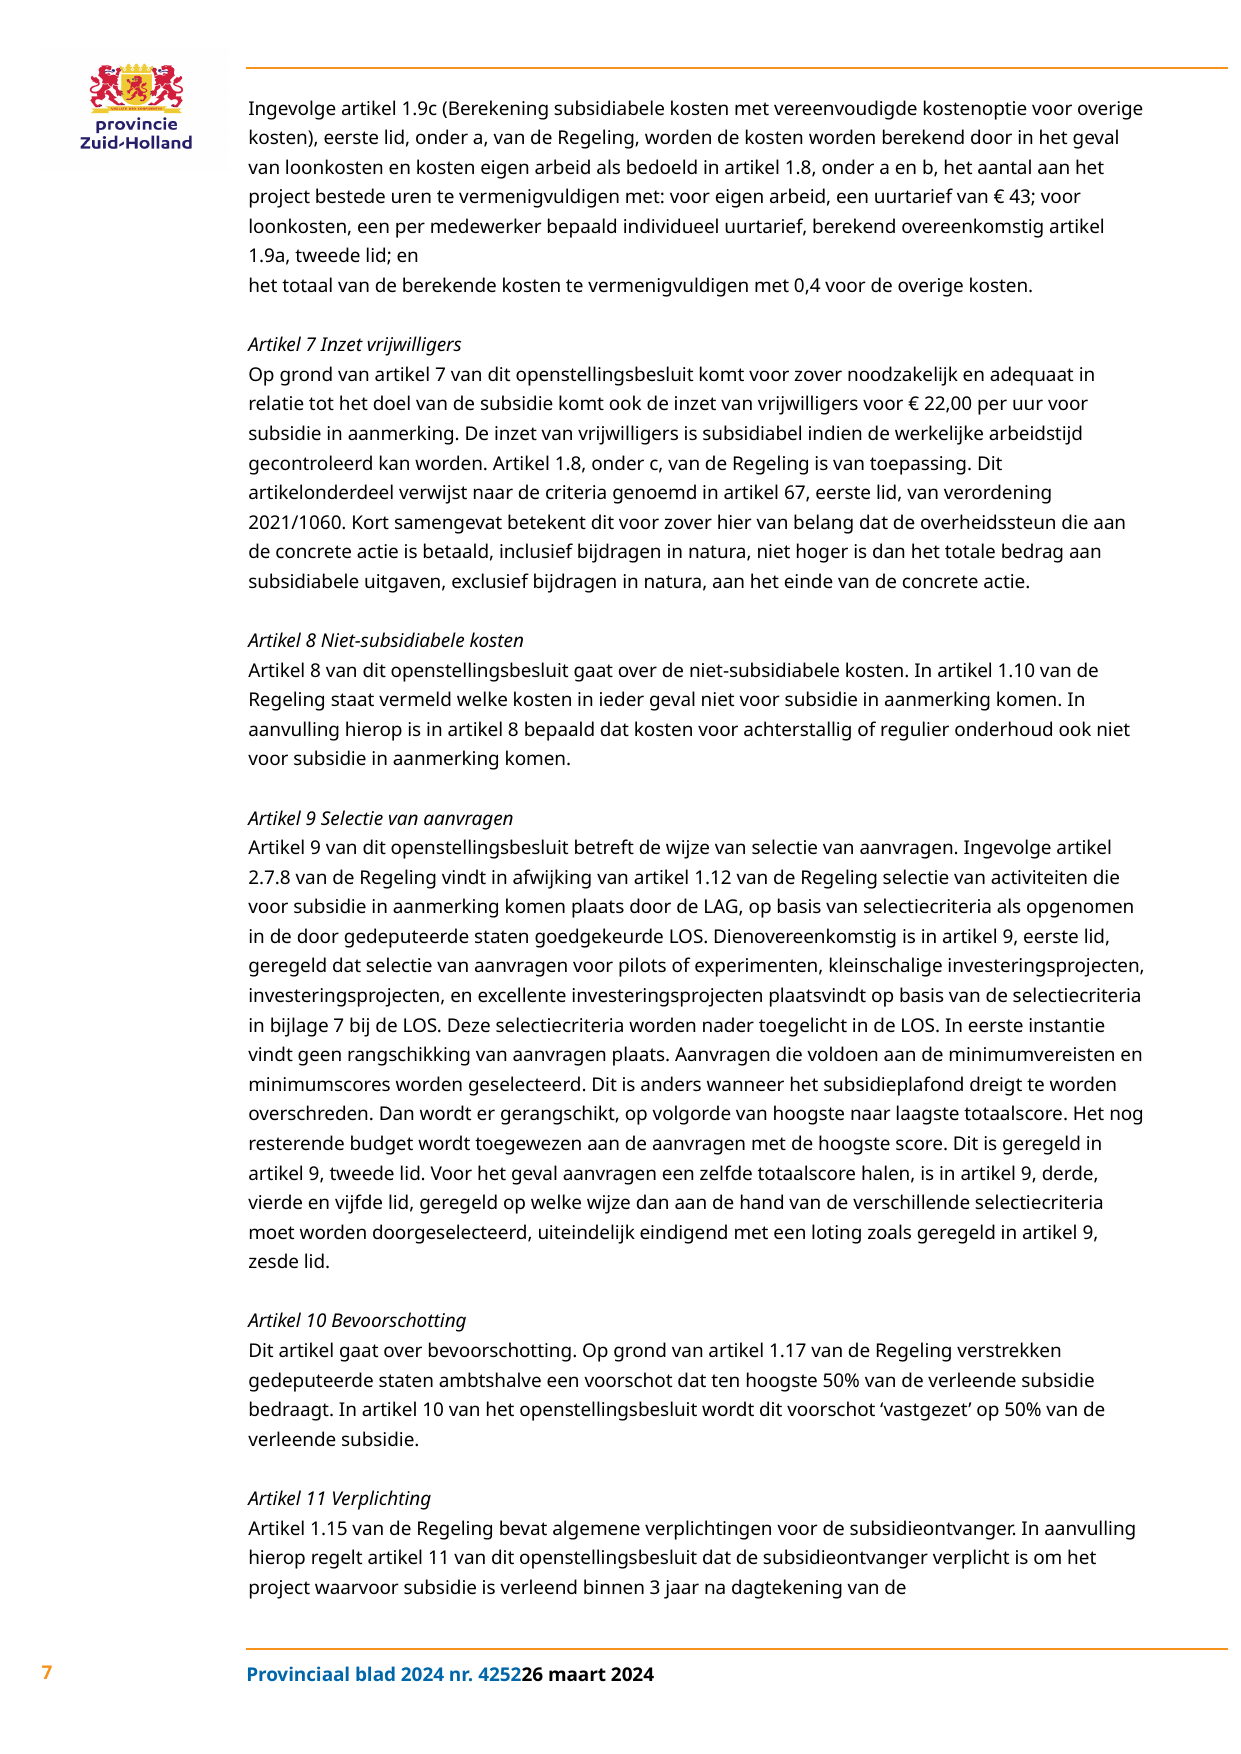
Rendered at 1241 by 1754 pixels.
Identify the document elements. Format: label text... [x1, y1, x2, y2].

text gedeputeerde staten ambtshalve een voorschot dat ten hoogste 50% van de verleende subsidie bedraagt. In artikel 10 van het openstellingsbesluit wordt dit voorschot ‘vastgezet’ op 50% van de verleende subsidie. [248, 1367, 1152, 1452]
text Op grond van artikel 7 van dit openstellingsbesluit komt voor zover noodzakelijk en adequaat in relatie tot het doel van de subsidie komt ook de inzet van vrijwilligers voor € 22,00 per uur voor subsidie in aanmerking. De inzet van vrijwilligers is subsidiabel indien de werkelijke arbeidstijd gecontroleerd kan worden. Artikel 1.8, onder c, van de Regeling is van toepassing. Dit artikelonderdeel verwijst naar de criteria genoemd in artikel 67, eerste lid, van verordening 2021/1060. Kort samengevat betekent dit voor zover hier van belang dat de overheidssteun die aan de concrete actie is betaald, inclusief bijdragen in natura, niet hoger is dan het totale bedrag aan subsidiabele uitgaven, exclusief bijdragen in natura, aan het einde van de concrete actie. [248, 361, 1152, 594]
text Artikel 9 van dit openstellingsbesluit betreft de wijze van selectie van aanvragen. Ingevolge artikel 2.7.8 van de Regeling vindt in afwijking van artikel 1.12 van de Regeling selectie van activiteiten die voor subsidie in aanmerking komen plaats door de LAG, op basis van selectiecriteria als opgenomen in de door gedeputeerde staten goedgekeurde LOS. Dienovereenkomstig is in artikel 9, eerste lid, geregeld dat selectie van aanvragen voor pilots of experimenten, kleinschalige investeringsprojecten, investeringsprojecten, en excellente investeringsprojecten plaatsvindt op basis van de selectiecriteria in bijlage 7 bij de LOS. Deze selectiecriteria worden nader toegelicht in de LOS. In eerste instantie vindt geen rangschikking van aanvragen plaats. Aanvragen die voldoen aan de minimumvereisten en minimumscores worden geselecteerd. Dit is anders wanneer het subsidieplafond dreigt te worden overschreden. Dan wordt er gerangschikt, op volgorde van hoogste naar laagste totaalscore. Het nog resterende budget wordt toegewezen aan de aanvragen met de hoogste score. Dit is geregeld in artikel 9, tweede lid. Voor het geval aanvragen een zelfde totaalscore halen, is in artikel 9, derde, vierde en vijfde lid, geregeld op welke wijze dan aan de hand van de verschillende selectiecriteria moet worden doorgeselecteerd, uiteindelijk eindigend met een loting zoals geregeld in artikel 9, zesde lid. [248, 834, 1152, 1274]
text het totaal van de berekende kosten te vermenigvuldigen met 0,4 voor de overige kosten. [248, 272, 1152, 298]
text Artikel 8 Niet-subsidiabele kosten [248, 627, 1152, 653]
text Artikel 10 Bevoorschotting [248, 1308, 1152, 1333]
text Artikel 7 Inzet vrijwilligers [248, 331, 1152, 357]
text Artikel 9 Selectie van aanvragen [248, 805, 1152, 831]
picture [41, 47, 231, 172]
text Ingevolge artikel 1.9c (Berekening subsidiabele kosten met vereenvoudigde kostenoptie voor overige kosten), eerste lid, onder a, van de Regeling, worden de kosten worden berekend door in het geval van loonkosten en kosten eigen arbeid als bedoeld in artikel 1.8, onder a en b, het aantal aan het project bestede uren te vermenigvuldigen met: voor eigen arbeid, een uurtarief van € 43; voor loonkosten, een per medewerker bepaald individueel uurtarief, berekend overeenkomstig artikel 1.9a, tweede lid; en [248, 95, 1152, 268]
text Artikel 8 van dit openstellingsbesluit gaat over de niet-subsidiabele kosten. In artikel 1.10 van de Regeling staat vermeld welke kosten in ieder geval niet voor subsidie in aanmerking komen. In aanvulling hierop is in artikel 8 bepaald dat kosten voor achterstallig of regulier onderhoud ook niet voor subsidie in aanmerking komen. [248, 657, 1152, 771]
text Artikel 11 Verplichting [248, 1485, 1152, 1511]
text Artikel 1.15 van de Regeling bevat algemene verplichtingen voor de subsidieontvanger. In aanvulling hierop regelt artikel 11 van dit openstellingsbesluit dat de subsidieontvanger verplicht is om het project waarvoor subsidie is verleend binnen 3 jaar na dagtekening van de [248, 1515, 1152, 1600]
text Dit artikel gaat over bevoorschotting. Op grond van artikel 1.17 van de Regeling verstrekken [248, 1337, 1152, 1363]
